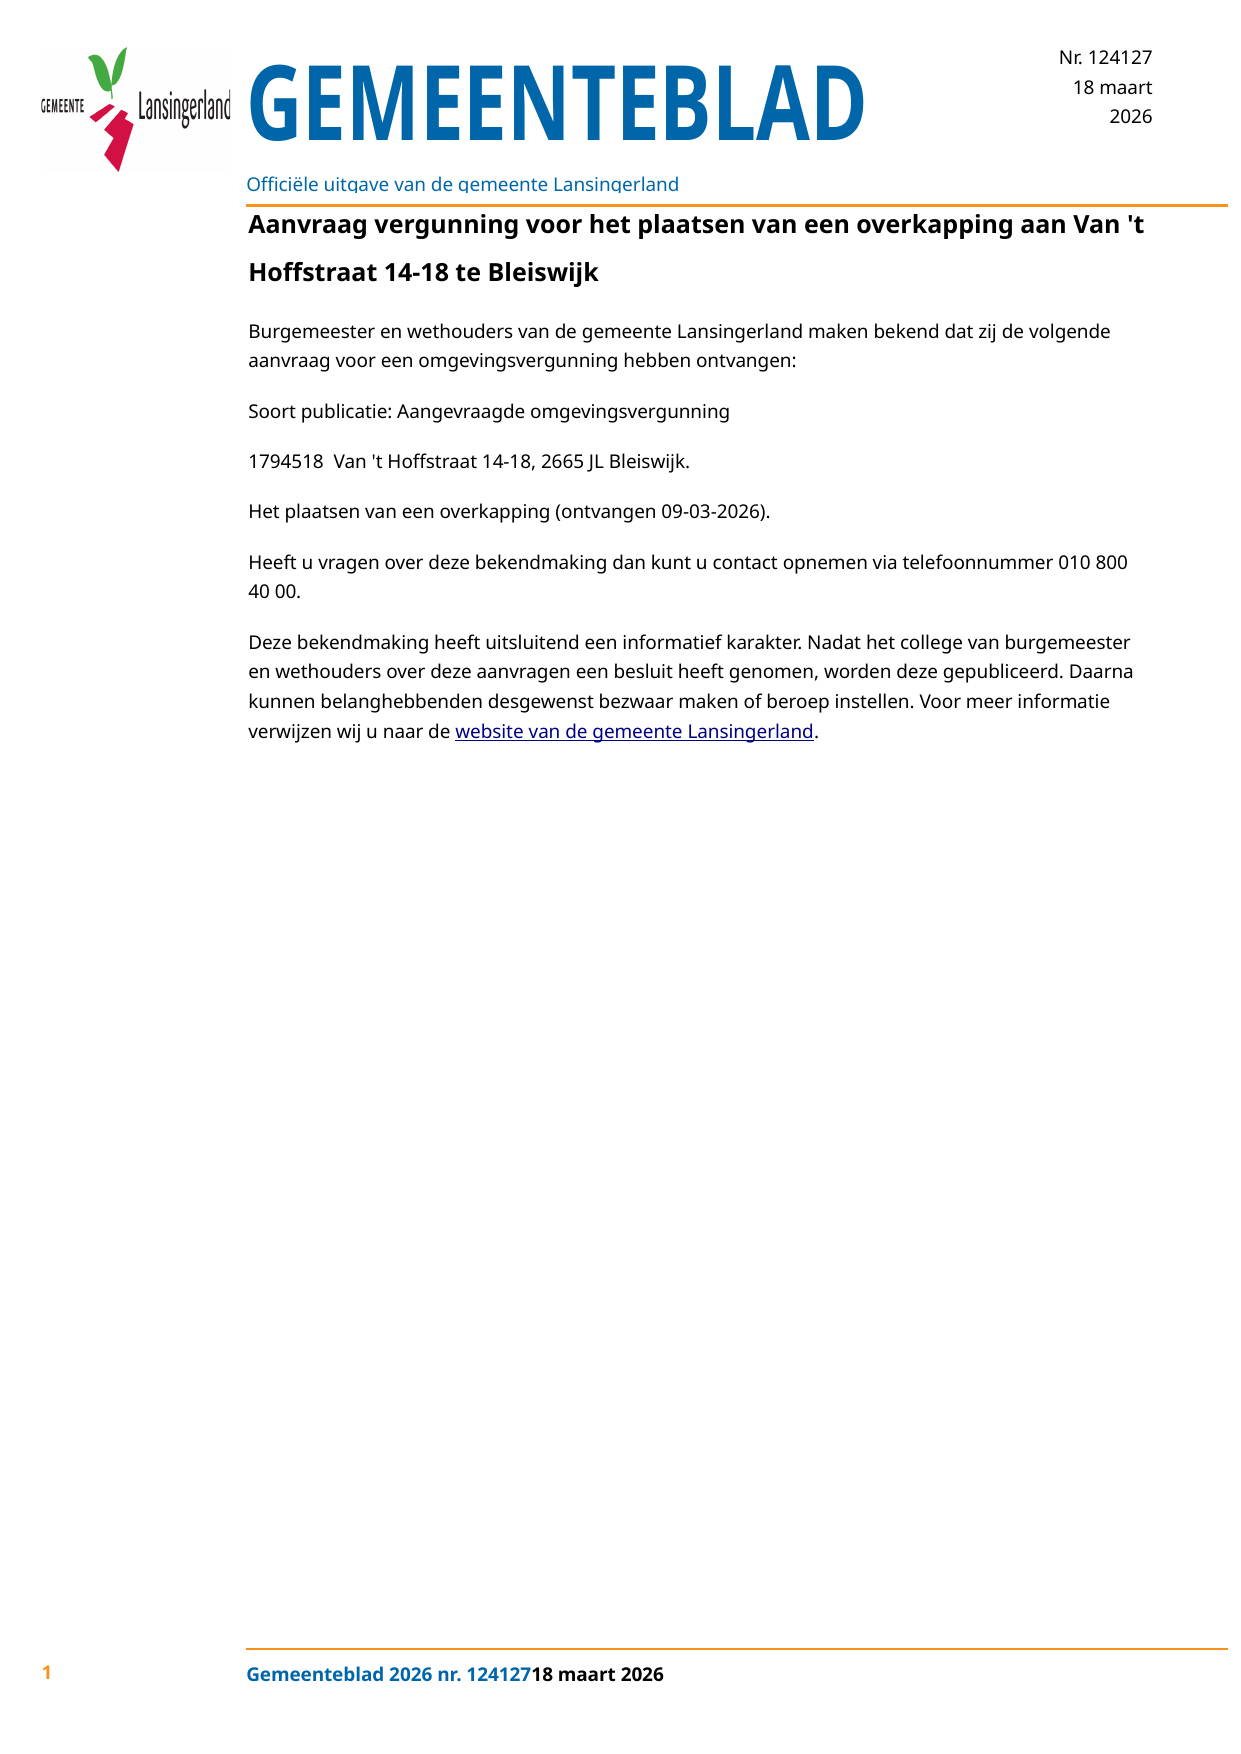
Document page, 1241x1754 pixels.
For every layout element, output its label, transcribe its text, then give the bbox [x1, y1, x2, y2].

text Deze bekendmaking heeft uitsluitend een informatief karakter. Nadat het college van burgemeester en wethouders over deze aanvragen een besluit heeft genomen, worden deze gepubliceerd. Daarna kunnen belanghebbenden desgewenst bezwaar maken of beroep instellen. Voor meer informatie verwijzen wij u naar de website van de gemeente Lansingerland. [248, 629, 1152, 744]
text Soort publicatie: Aangevraagde omgevingsvergunning [248, 398, 1152, 424]
picture [41, 47, 231, 172]
text Burgemeester en wethouders van de gemeente Lansingerland maken bekend dat zij de volgende aanvraag voor een omgevingsvergunning hebben ontvangen: [248, 318, 1152, 373]
text Het plaatsen van een overkapping (ontvangen 09-03-2026). [248, 499, 1152, 524]
text 1794518 Van 't Hoffstraat 14-18, 2665 JL Bleiswijk. [248, 448, 1152, 474]
text Heeft u vragen over deze bekendmaking dan kunt u contact opnemen via telefoonnummer 010 800 40 00. [248, 549, 1152, 604]
text Aanvraag vergunning voor het plaatsen van een overkapping aan Van 't Hoffstraat 14-18 te Bleiswijk [248, 207, 1152, 288]
